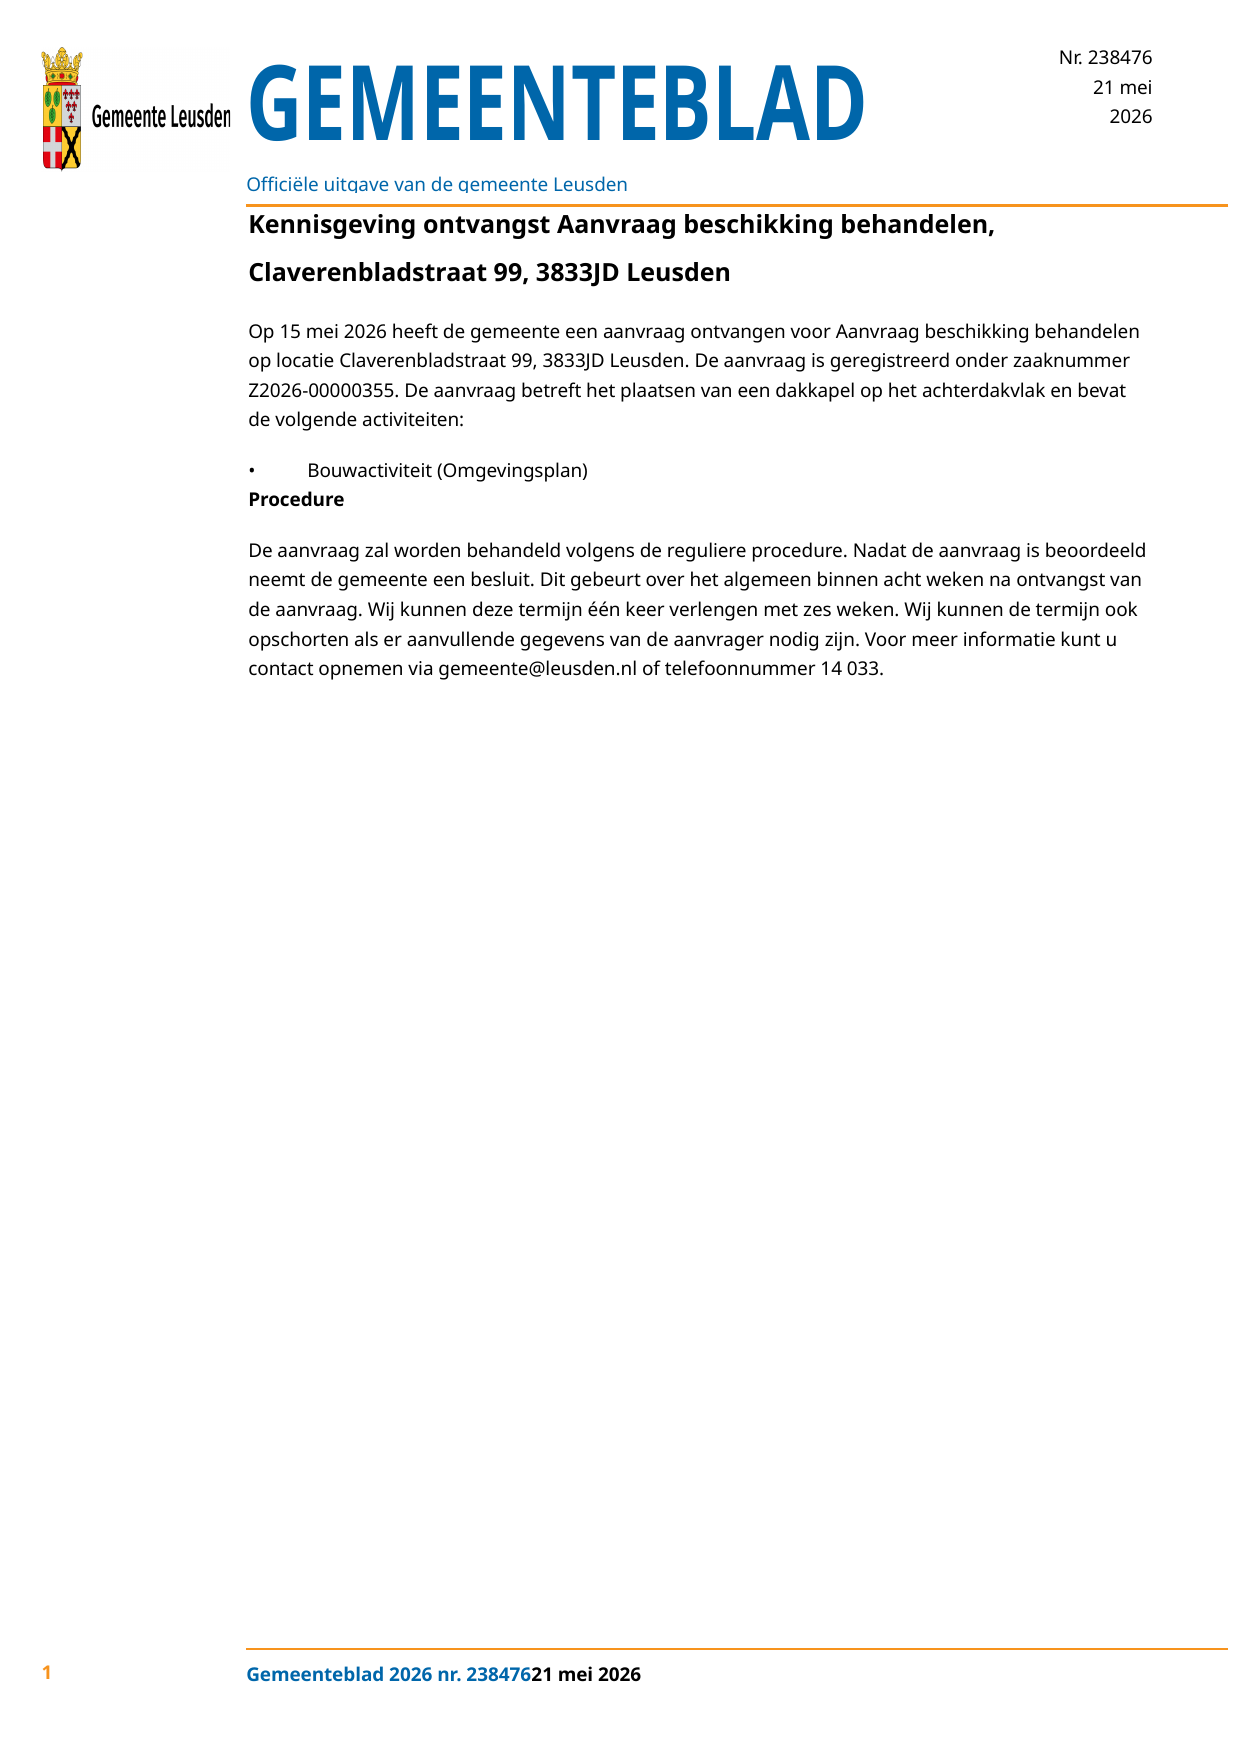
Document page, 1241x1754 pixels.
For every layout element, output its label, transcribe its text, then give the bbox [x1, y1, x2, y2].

text De aanvraag zal worden behandeld volgens de reguliere procedure. Nadat de aanvraag is beoordeeld neemt de gemeente een besluit. Dit gebeurt over het algemeen binnen acht weken na ontvangst van de aanvraag. Wij kunnen deze termijn één keer verlengen met zes weken. Wij kunnen de termijn ook opschorten als er aanvullende gegevens van de aanvrager nodig zijn. Voor meer informatie kunt u contact opnemen via gemeente@leusden.nl of telefoonnummer 14 033. [248, 537, 1152, 681]
list Bouwactiviteit (Omgevingsplan) [248, 457, 1152, 483]
text Procedure [248, 487, 1152, 512]
text Op 15 mei 2026 heeft de gemeente een aanvraag ontvangen voor Aanvraag beschikking behandelen op locatie Claverenbladstraat 99, 3833JD Leusden. De aanvraag is geregistreerd onder zaaknummer Z2026-00000355. De aanvraag betreft het plaatsen van een dakkapel op het achterdakvlak en bevat de volgende activiteiten: [248, 318, 1152, 432]
picture [41, 47, 231, 172]
text Kennisgeving ontvangst Aanvraag beschikking behandelen, Claverenbladstraat 99, 3833JD Leusden [248, 207, 1152, 288]
